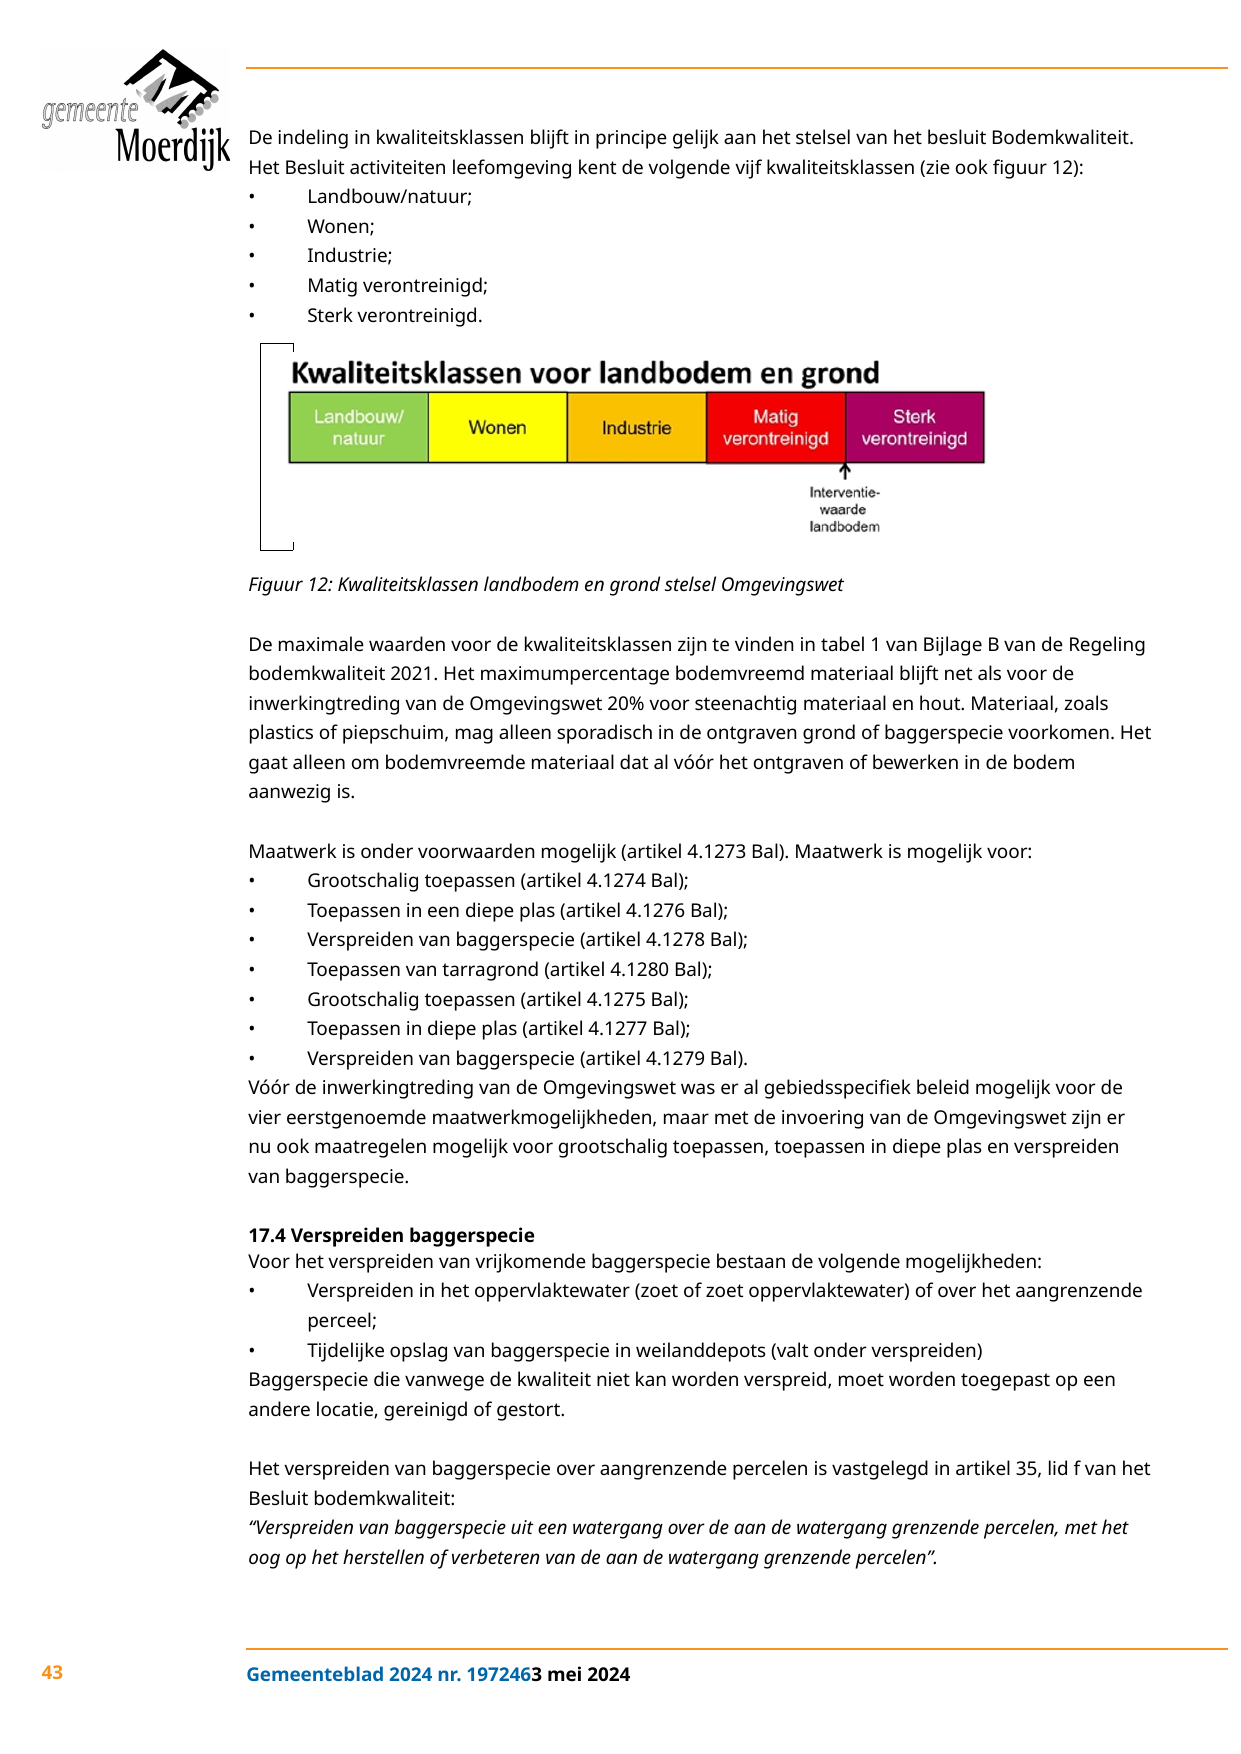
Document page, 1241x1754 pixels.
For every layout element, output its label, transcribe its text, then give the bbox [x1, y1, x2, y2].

text Het verspreiden van baggerspecie over aangrenzende percelen is vastgelegd in artikel 35, lid f van het Besluit bodemkwaliteit: [248, 1455, 1152, 1511]
picture [268, 352, 1031, 542]
list Toepassen in een diepe plas (artikel 4.1276 Bal); [248, 897, 1152, 923]
picture [41, 47, 231, 172]
list Verspreiden van baggerspecie (artikel 4.1279 Bal). [248, 1045, 1152, 1071]
list Industrie; [248, 243, 1152, 268]
text Maatwerk is onder voorwaarden mogelijk (artikel 4.1273 Bal). Maatwerk is mogelijk voor: [248, 838, 1152, 863]
text Figuur 12: Kwaliteitsklassen landbodem en grond stelsel Omgevingswet [248, 572, 1152, 597]
list Grootschalig toepassen (artikel 4.1275 Bal); [248, 986, 1152, 1011]
list Toepassen in diepe plas (artikel 4.1277 Bal); [248, 1015, 1152, 1041]
text De maximale waarden voor de kwaliteitsklassen zijn te vinden in tabel 1 van Bijlage B van de Regeling bodemkwaliteit 2021. Het maximumpercentage bodemvreemd materiaal blijft net als voor de inwerkingtreding van de Omgevingswet 20% voor steenachtig materiaal en hout. Materiaal, zoals plastics of piepschuim, mag alleen sporadisch in de ontgraven grond of baggerspecie voorkomen. Het gaat alleen om bodemvreemde materiaal dat al vóór het ontgraven of bewerken in de bodem aanwezig is. [248, 631, 1152, 804]
text Voor het verspreiden van vrijkomende baggerspecie bestaan de volgende mogelijkheden: [248, 1248, 1152, 1274]
list Verspreiden van baggerspecie (artikel 4.1278 Bal); [248, 927, 1152, 952]
list Toepassen van tarragrond (artikel 4.1280 Bal); [248, 956, 1152, 982]
list Sterk verontreinigd. [248, 302, 1152, 328]
list Matig verontreinigd; [248, 272, 1152, 298]
text Baggerspecie die vanwege de kwaliteit niet kan worden verspreid, moet worden toegepast op een andere locatie, gereinigd of gestort. [248, 1366, 1152, 1422]
text “Verspreiden van baggerspecie uit een watergang over de aan de watergang grenzende percelen, met het oog op het herstellen of verbeteren van de aan de watergang grenzende percelen”. [248, 1514, 1152, 1570]
text De indeling in kwaliteitsklassen blijft in principe gelijk aan het stelsel van het besluit Bodemkwaliteit. Het Besluit activiteiten leefomgeving kent de volgende vijf kwaliteitsklassen (zie ook figuur 12): [248, 124, 1152, 180]
list Verspreiden in het oppervlaktewater (zoet of zoet oppervlaktewater) of over het aangrenzende perceel; [248, 1278, 1152, 1333]
list Landbouw/natuur; [248, 183, 1152, 209]
list Tijdelijke opslag van baggerspecie in weilanddepots (valt onder verspreiden) [248, 1337, 1152, 1363]
list Grootschalig toepassen (artikel 4.1274 Bal); [248, 867, 1152, 893]
list Wonen; [248, 213, 1152, 239]
text Vóór de inwerkingtreding van de Omgevingswet was er al gebiedsspecifiek beleid mogelijk voor de vier eerstgenoemde maatwerkmogelijkheden, maar met de invoering van de Omgevingswet zijn er nu ook maatregelen mogelijk voor grootschalig toepassen, toepassen in diepe plas en verspreiden van baggerspecie. [248, 1074, 1152, 1189]
text 17.4 Verspreiden baggerspecie [248, 1222, 1152, 1248]
